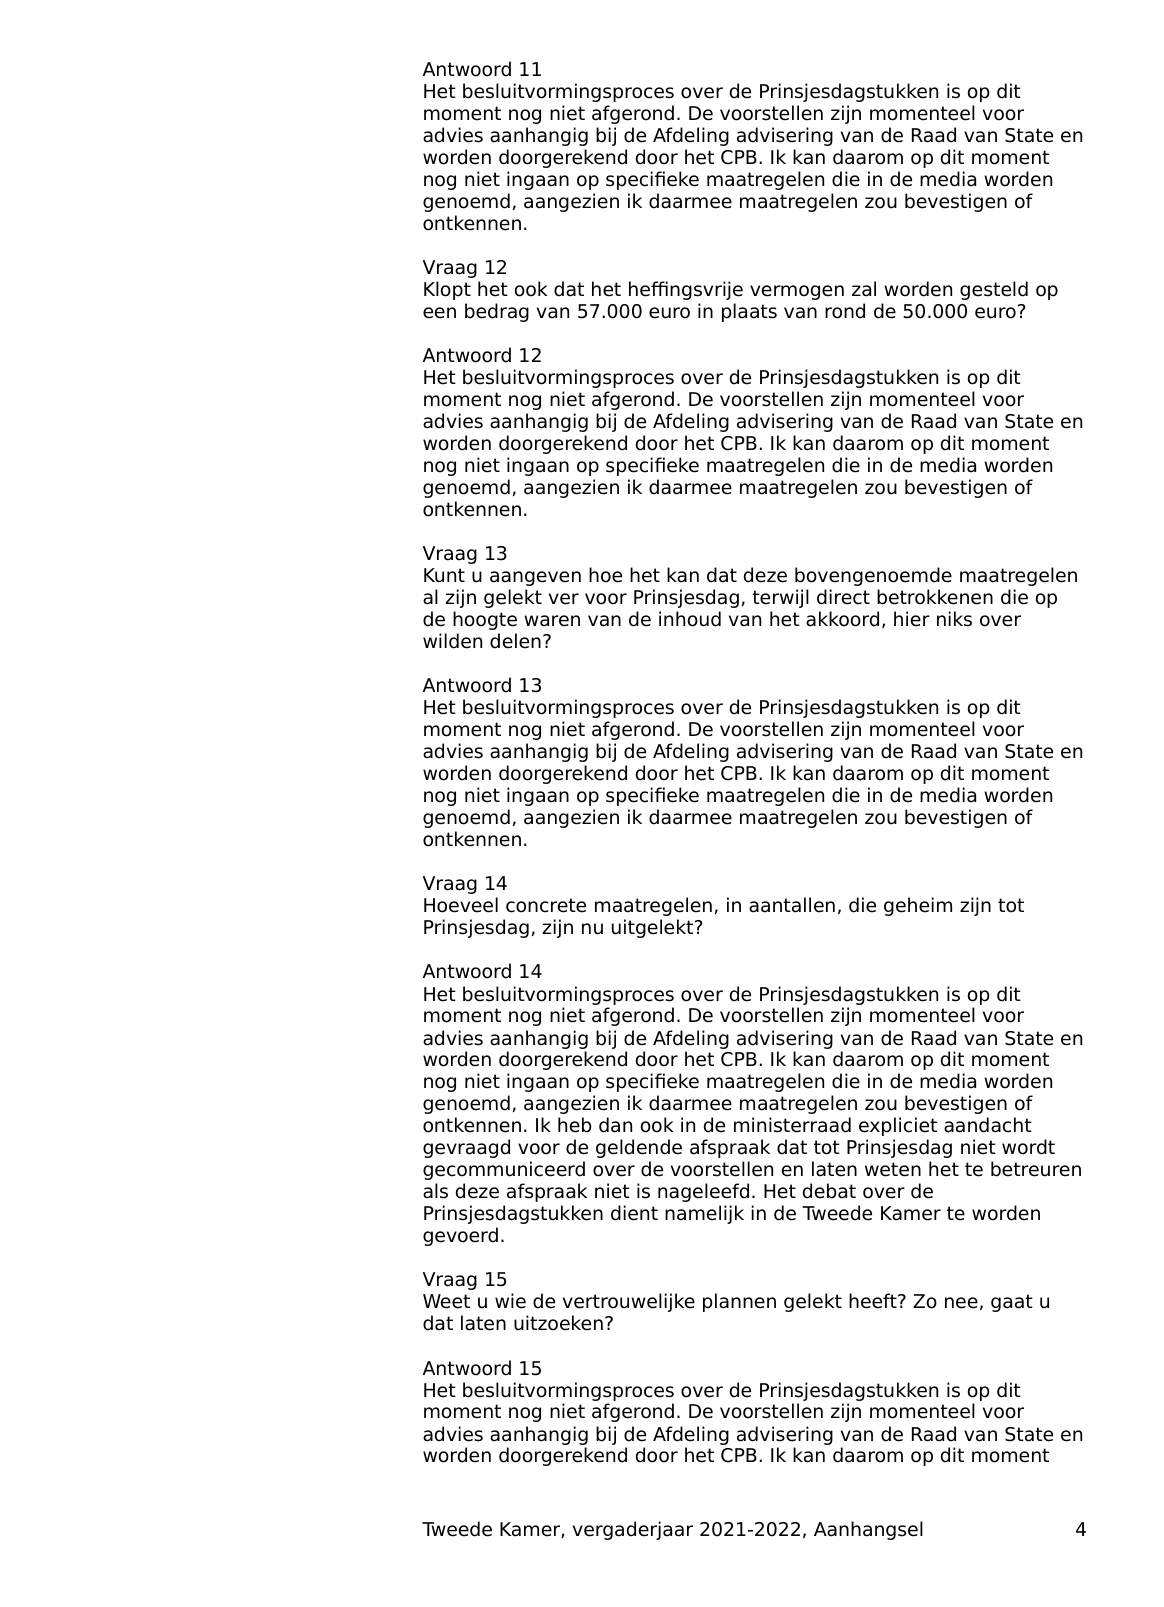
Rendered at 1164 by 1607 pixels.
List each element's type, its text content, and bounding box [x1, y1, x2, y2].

text Klopt het ook dat het heffingsvrije vermogen zal worden gesteld op een bedrag van 57.000 euro in plaats van rond de 50.000 euro? [422, 279, 1087, 323]
text Het besluitvormingsproces over de Prinsjesdagstukken is op dit moment nog niet afgerond. De voorstellen zijn momenteel voor advies aanhangig bij de Afdeling advisering van de Raad van State en worden doorgerekend door het CPB. Ik kan daarom op dit moment nog niet ingaan op specifieke maatregelen die in de media worden genoemd, aangezien ik daarmee maatregelen zou bevestigen of ontkennen. [422, 81, 1087, 235]
text Vraag 15 [422, 1269, 1087, 1291]
text Het besluitvormingsproces over de Prinsjesdagstukken is op dit moment nog niet afgerond. De voorstellen zijn momenteel voor advies aanhangig bij de Afdeling advisering van de Raad van State en worden doorgerekend door het CPB. Ik kan daarom op dit moment nog niet ingaan op specifieke maatregelen die in de media worden genoemd, aangezien ik daarmee maatregelen zou bevestigen of ontkennen. Ik heb dan ook in de ministerraad expliciet aandacht gevraagd voor de geldende afspraak dat tot Prinsjesdag niet wordt gecommuniceerd over de voorstellen en laten weten het te betreuren als deze afspraak niet is nageleefd. Het debat over de Prinsjesdagstukken dient namelijk in de Tweede Kamer te worden gevoerd. [422, 983, 1087, 1247]
text Vraag 12 [422, 257, 1087, 279]
text Het besluitvormingsproces over de Prinsjesdagstukken is op dit moment nog niet afgerond. De voorstellen zijn momenteel voor advies aanhangig bij de Afdeling advisering van de Raad van State en worden doorgerekend door het CPB. Ik kan daarom op dit moment [422, 1379, 1087, 1467]
text Antwoord 14 [422, 961, 1087, 983]
text Weet u wie de vertrouwelijke plannen gelekt heeft? Zo nee, gaat u dat laten uitzoeken? [422, 1291, 1087, 1335]
text Vraag 13 [422, 543, 1087, 565]
text Het besluitvormingsproces over de Prinsjesdagstukken is op dit moment nog niet afgerond. De voorstellen zijn momenteel voor advies aanhangig bij de Afdeling advisering van de Raad van State en worden doorgerekend door het CPB. Ik kan daarom op dit moment nog niet ingaan op specifieke maatregelen die in de media worden genoemd, aangezien ik daarmee maatregelen zou bevestigen of ontkennen. [422, 697, 1087, 851]
text Kunt u aangeven hoe het kan dat deze bovengenoemde maatregelen al zijn gelekt ver voor Prinsjesdag, terwijl direct betrokkenen die op de hoogte waren van de inhoud van het akkoord, hier niks over wilden delen? [422, 565, 1087, 653]
text Antwoord 11 [422, 59, 1087, 81]
text Antwoord 12 [422, 345, 1087, 367]
text Het besluitvormingsproces over de Prinsjesdagstukken is op dit moment nog niet afgerond. De voorstellen zijn momenteel voor advies aanhangig bij de Afdeling advisering van de Raad van State en worden doorgerekend door het CPB. Ik kan daarom op dit moment nog niet ingaan op specifieke maatregelen die in de media worden genoemd, aangezien ik daarmee maatregelen zou bevestigen of ontkennen. [422, 367, 1087, 521]
text Hoeveel concrete maatregelen, in aantallen, die geheim zijn tot Prinsjesdag, zijn nu uitgelekt? [422, 895, 1087, 939]
text Antwoord 15 [422, 1357, 1087, 1379]
text Vraag 14 [422, 873, 1087, 895]
text Antwoord 13 [422, 675, 1087, 697]
